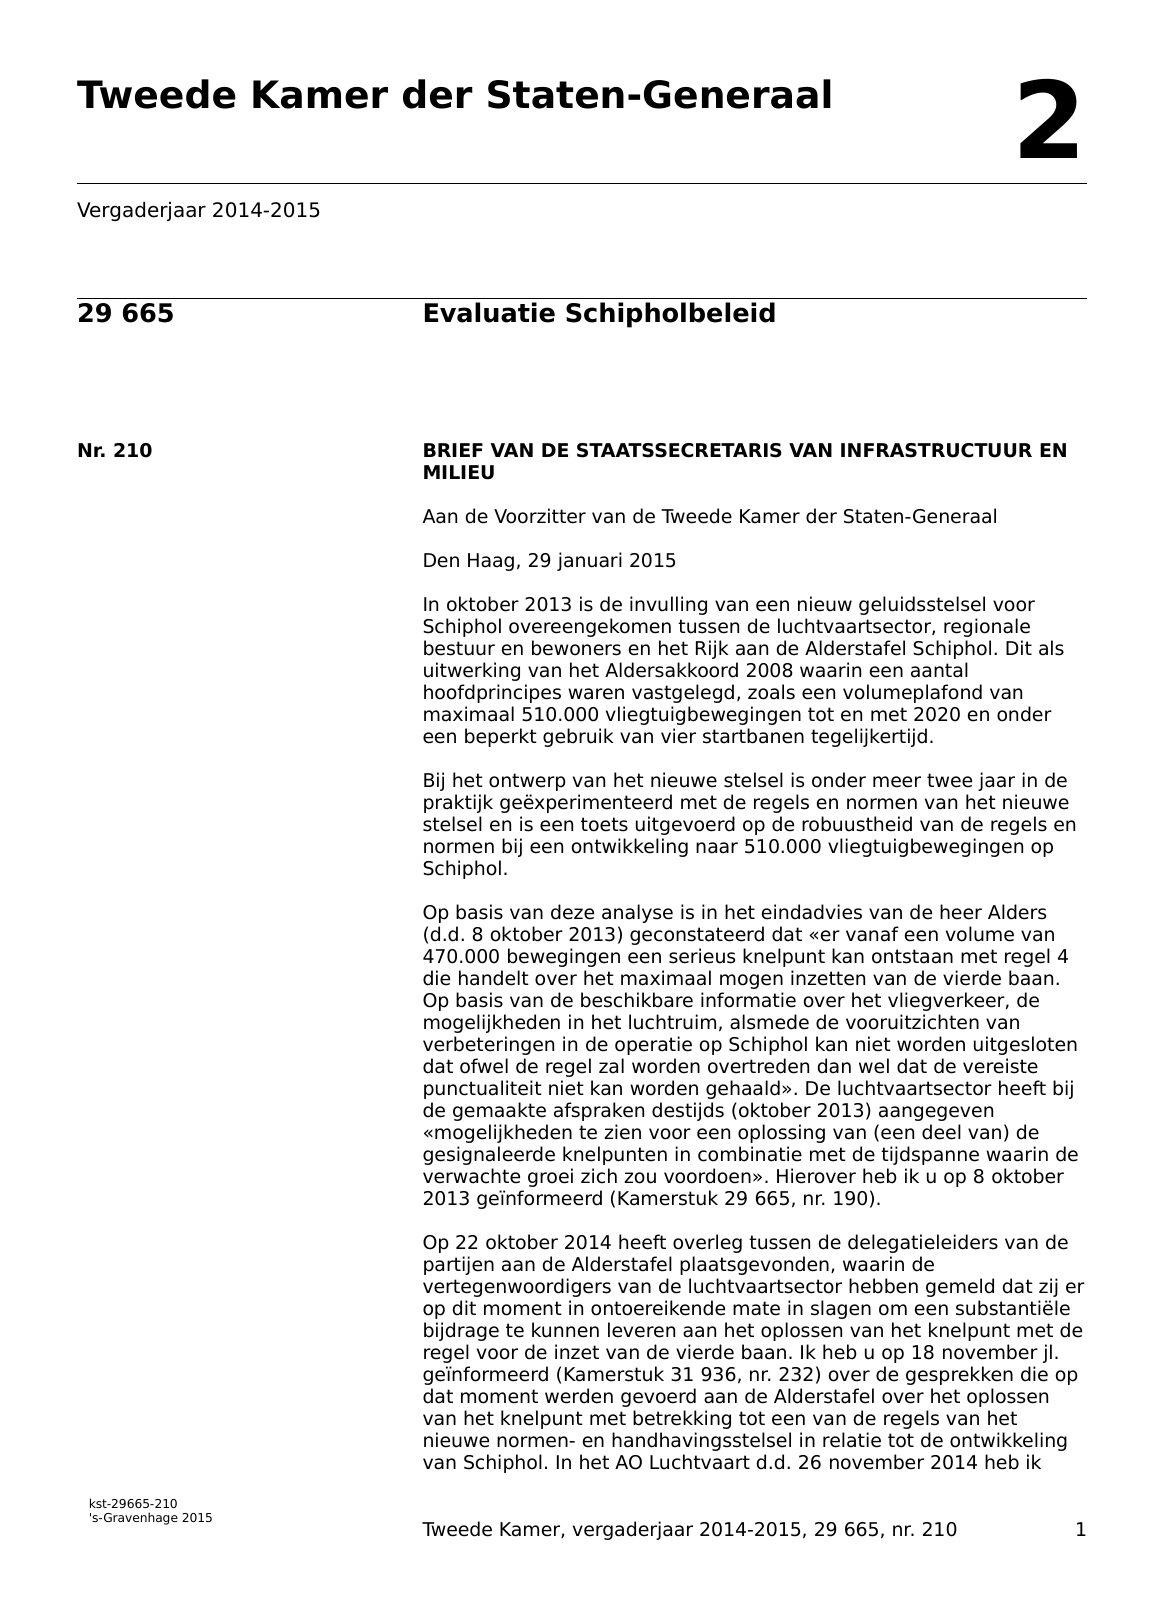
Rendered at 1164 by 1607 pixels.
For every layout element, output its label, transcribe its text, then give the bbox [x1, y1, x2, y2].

text Op basis van deze analyse is in het eindadvies van de heer Alders (d.d. 8 oktober 2013) geconstateerd dat «er vanaf een volume van 470.000 bewegingen een serieus knelpunt kan ontstaan met regel 4 die handelt over het maximaal mogen inzetten van de vierde baan. Op basis van de beschikbare informatie over het vliegverkeer, de mogelijkheden in het luchtruim, alsmede de vooruitzichten van verbeteringen in de operatie op Schiphol kan niet worden uitgesloten dat ofwel de regel zal worden overtreden dan wel dat de vereiste punctualiteit niet kan worden gehaald». De luchtvaartsector heeft bij de gemaakte afspraken destijds (oktober 2013) aangegeven «mogelijkheden te zien voor een oplossing van (een deel van) de gesignaleerde knelpunten in combinatie met de tijdspanne waarin de verwachte groei zich zou voordoen». Hierover heb ik u op 8 oktober 2013 geïnformeerd (Kamerstuk 29 665, nr. 190). [422, 902, 1087, 1210]
table_header Tweede Kamer der Staten-Generaal [77, 59, 886, 183]
text Op 22 oktober 2014 heeft overleg tussen de delegatieleiders van de partijen aan de Alderstafel plaatsgevonden, waarin de vertegenwoordigers van de luchtvaartsector hebben gemeld dat zij er op dit moment in ontoereikende mate in slagen om een substantiële bijdrage te kunnen leveren aan het oplossen van het knelpunt met de regel voor de inzet van de vierde baan. Ik heb u op 18 november jl. geïnformeerd (Kamerstuk 31 936, nr. 232) over de gesprekken die op dat moment werden gevoerd aan de Alderstafel over het oplossen van het knelpunt met betrekking tot een van de regels van het nieuwe normen- en handhavingsstelsel in relatie tot de ontwikkeling van Schiphol. In het AO Luchtvaart d.d. 26 november 2014 heb ik [422, 1232, 1087, 1474]
table_header 2 [886, 59, 1087, 183]
text In oktober 2013 is de invulling van een nieuw geluidsstelsel voor Schiphol overeengekomen tussen de luchtvaartsector, regionale bestuur en bewoners en het Rijk aan de Alderstafel Schiphol. Dit als uitwerking van het Aldersakkoord 2008 waarin een aantal hoofdprincipes waren vastgelegd, zoals een volumeplafond van maximaal 510.000 vliegtuigbewegingen tot en met 2020 en onder een beperkt gebruik van vier startbanen tegelijkertijd. [422, 594, 1087, 748]
text Aan de Voorzitter van de Tweede Kamer der Staten-Generaal [422, 506, 1087, 528]
text kst-29665-210 [88, 1497, 323, 1511]
subtitle Nr. 210 BRIEF VAN DE STAATSSECRETARIS VAN INFRASTRUCTUUR EN MILIEU [77, 440, 1087, 484]
text Bij het ontwerp van het nieuwe stelsel is onder meer twee jaar in de praktijk geëxperimenteerd met de regels en normen van het nieuwe stelsel en is een toets uitgevoerd op de robuustheid van de regels en normen bij een ontwikkeling naar 510.000 vliegtuigbewegingen op Schiphol. [422, 770, 1087, 880]
table_cell Vergaderjaar 2014-2015 [77, 184, 1087, 298]
text Den Haag, 29 januari 2015 [422, 550, 1087, 572]
subtitle 29 665 Evaluatie Schipholbeleid [77, 299, 1087, 329]
text 's-Gravenhage 2015 [88, 1511, 323, 1525]
